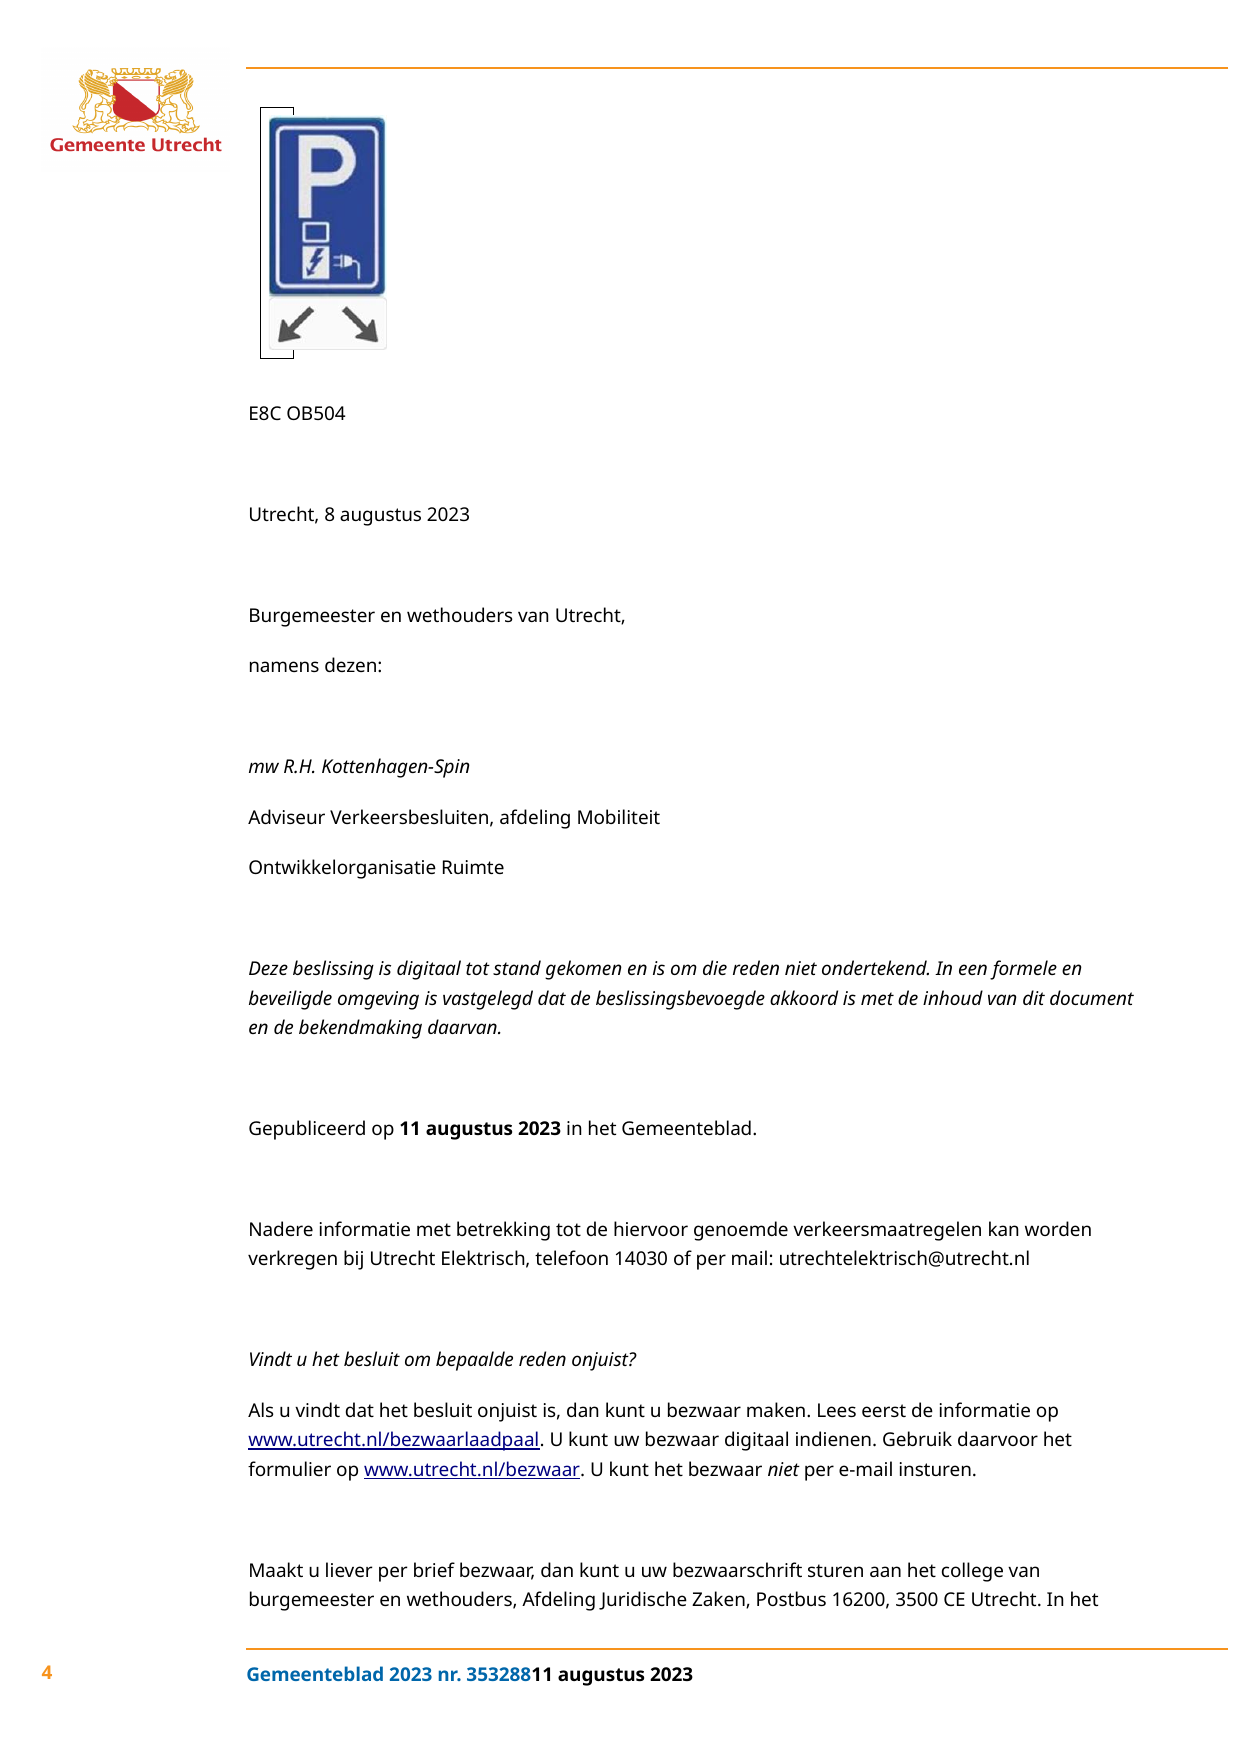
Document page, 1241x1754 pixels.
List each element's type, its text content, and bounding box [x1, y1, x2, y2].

text E8C OB504 [248, 401, 1152, 426]
text namens dezen: [248, 653, 1152, 678]
text Deze beslissing is digitaal tot stand gekomen en is om die reden niet ondertekend. In een formele en beveiligde omgeving is vastgelegd dat de beslissingsbevoegde akkoord is met de inhoud van dit document en de bekendmaking daarvan. [248, 955, 1152, 1040]
text Adviseur Verkeersbesluiten, afdeling Mobiliteit [248, 804, 1152, 830]
text Burgemeester en wethouders van Utrecht, [248, 602, 1152, 628]
text Gepubliceerd op 11 augustus 2023 in het Gemeenteblad. [248, 1115, 1152, 1141]
picture [268, 115, 387, 350]
text Utrecht, 8 augustus 2023 [248, 501, 1152, 527]
text Ontwikkelorganisatie Ruimte [248, 854, 1152, 880]
text Maakt u liever per brief bezwaar, dan kunt u uw bezwaarschrift sturen aan het college van burgemeester en wethouders, Afdeling Juridische Zaken, Postbus 16200, 3500 CE Utrecht. In het [248, 1557, 1152, 1612]
text mw R.H. Kottenhagen-Spin [248, 753, 1152, 779]
text Vindt u het besluit om bepaalde reden onjuist? [248, 1346, 1152, 1372]
picture [41, 47, 231, 172]
text Nadere informatie met betrekking tot de hiervoor genoemde verkeersmaatregelen kan worden verkregen bij Utrecht Elektrisch, telefoon 14030 of per mail: utrechtelektrisch@utrecht.nl [248, 1216, 1152, 1271]
text Als u vindt dat het besluit onjuist is, dan kunt u bezwaar maken. Lees eerst de informatie op www.utrecht.nl/bezwaarlaadpaal. U kunt uw bezwaar digitaal indienen. Gebruik daarvoor het formulier op www.utrecht.nl/bezwaar. U kunt het bezwaar niet per e-mail insturen. [248, 1397, 1152, 1482]
